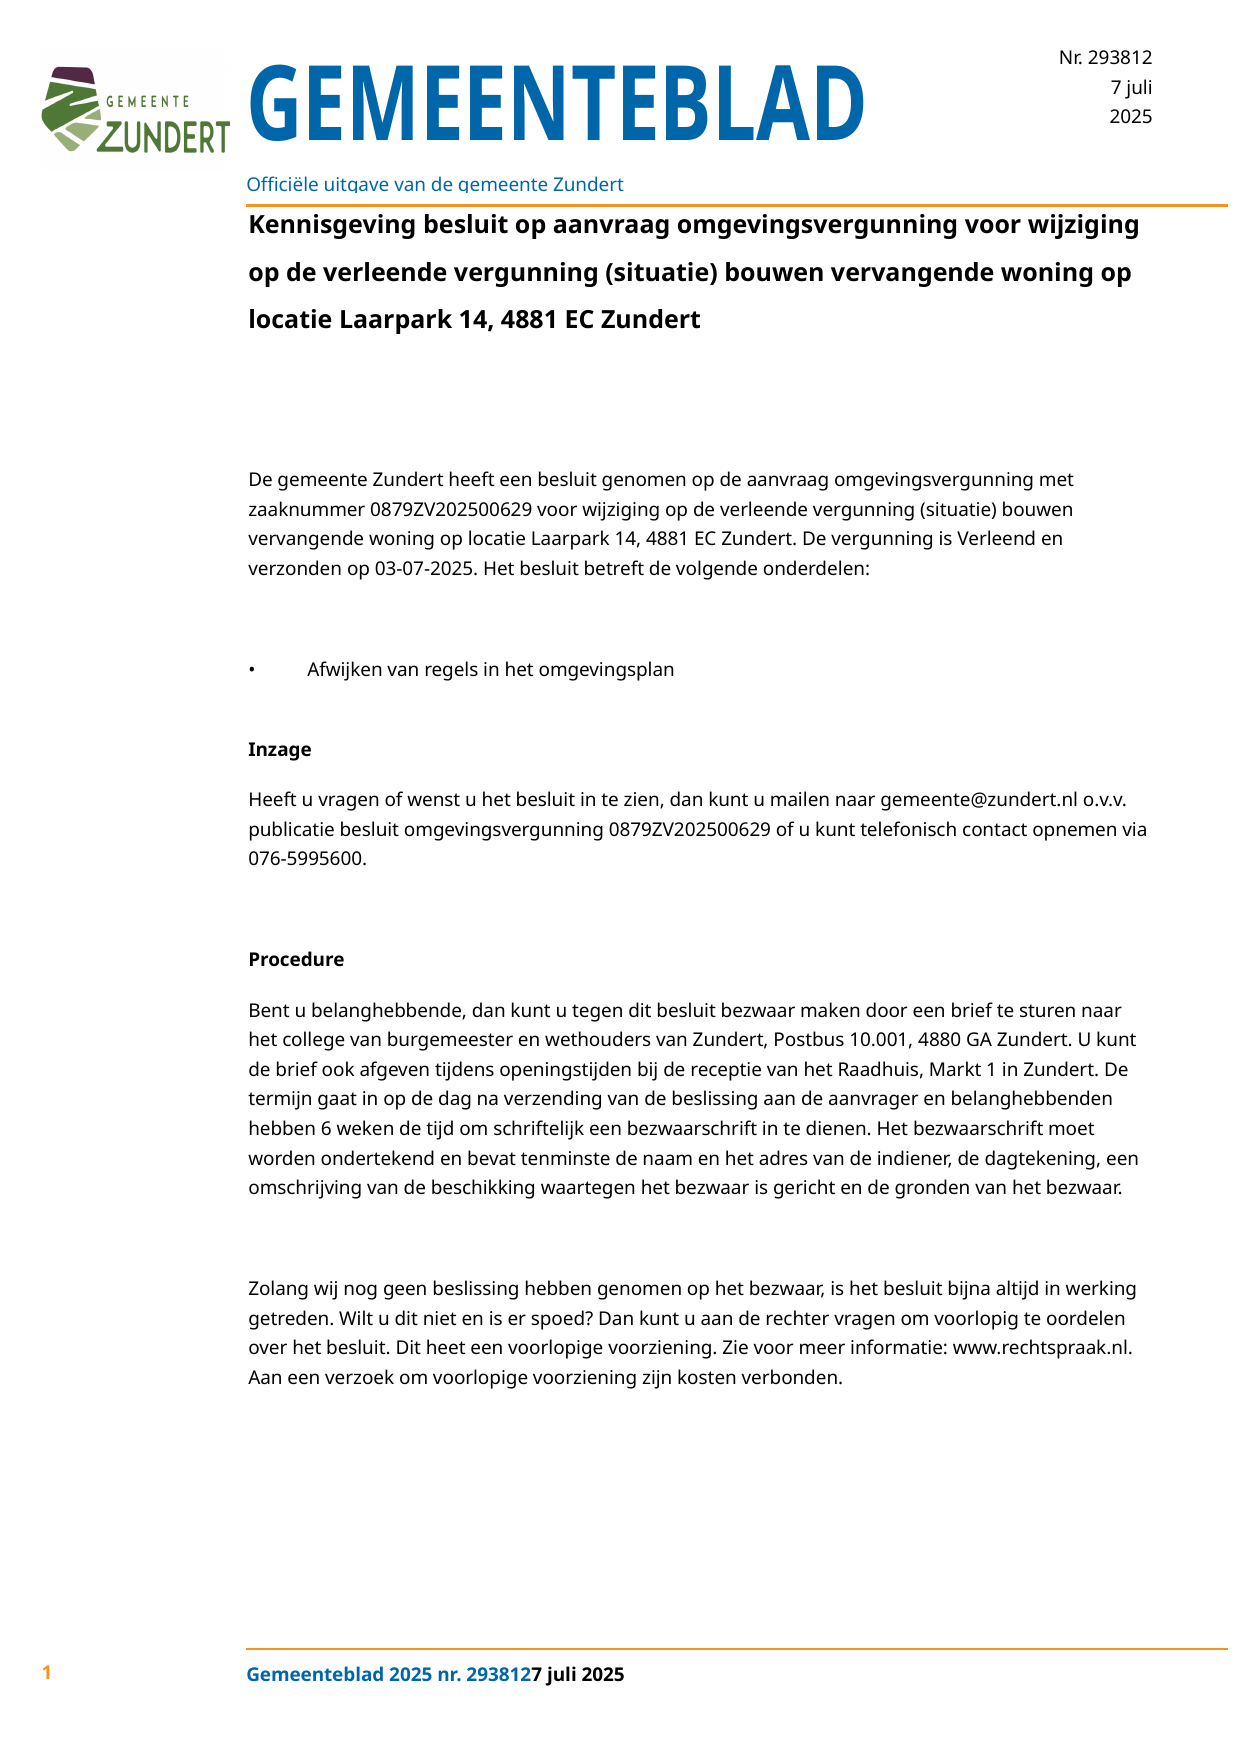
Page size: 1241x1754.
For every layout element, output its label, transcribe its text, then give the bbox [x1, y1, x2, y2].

text Procedure [248, 946, 1152, 972]
text De gemeente Zundert heeft een besluit genomen op de aanvraag omgevingsvergunning met zaaknummer 0879ZV202500629 voor wijziging op de verleende vergunning (situatie) bouwen vervangende woning op locatie Laarpark 14, 4881 EC Zundert. De vergunning is Verleend en verzonden op 03-07-2025. Het besluit betreft de volgende onderdelen: [248, 466, 1152, 581]
text Heeft u vragen of wenst u het besluit in te zien, dan kunt u mailen naar gemeente@zundert.nl o.v.v. publicatie besluit omgevingsvergunning 0879ZV202500629 of u kunt telefonisch contact opnemen via 076-5995600. [248, 786, 1152, 871]
picture [41, 47, 231, 172]
list Afwijken van regels in het omgevingsplan [248, 656, 1152, 682]
text Bent u belanghebbende, dan kunt u tegen dit besluit bezwaar maken door een brief te sturen naar het college van burgemeester en wethouders van Zundert, Postbus 10.001, 4880 GA Zundert. U kunt de brief ook afgeven tijdens openingstijden bij de receptie van het Raadhuis, Markt 1 in Zundert. De termijn gaat in op de dag na verzending van de beslissing aan de aanvrager en belanghebbenden hebben 6 weken de tijd om schriftelijk een bezwaarschrift in te dienen. Het bezwaarschrift moet worden ondertekend en bevat tenminste de naam en het adres van de indiener, de dagtekening, een omschrijving van de beschikking waartegen het bezwaar is gericht en de gronden van het bezwaar. [248, 997, 1152, 1200]
text Inzage [248, 736, 1152, 762]
text Kennisgeving besluit op aanvraag omgevingsvergunning voor wijziging op de verleende vergunning (situatie) bouwen vervangende woning op locatie Laarpark 14, 4881 EC Zundert [248, 207, 1152, 336]
text Zolang wij nog geen beslissing hebben genomen op het bezwaar, is het besluit bijna altijd in werking getreden. Wilt u dit niet en is er spoed? Dan kunt u aan de rechter vragen om voorlopig te oordelen over het besluit. Dit heet een voorlopige voorziening. Zie voor meer informatie: www.rechtspraak.nl. Aan een verzoek om voorlopige voorziening zijn kosten verbonden. [248, 1275, 1152, 1389]
